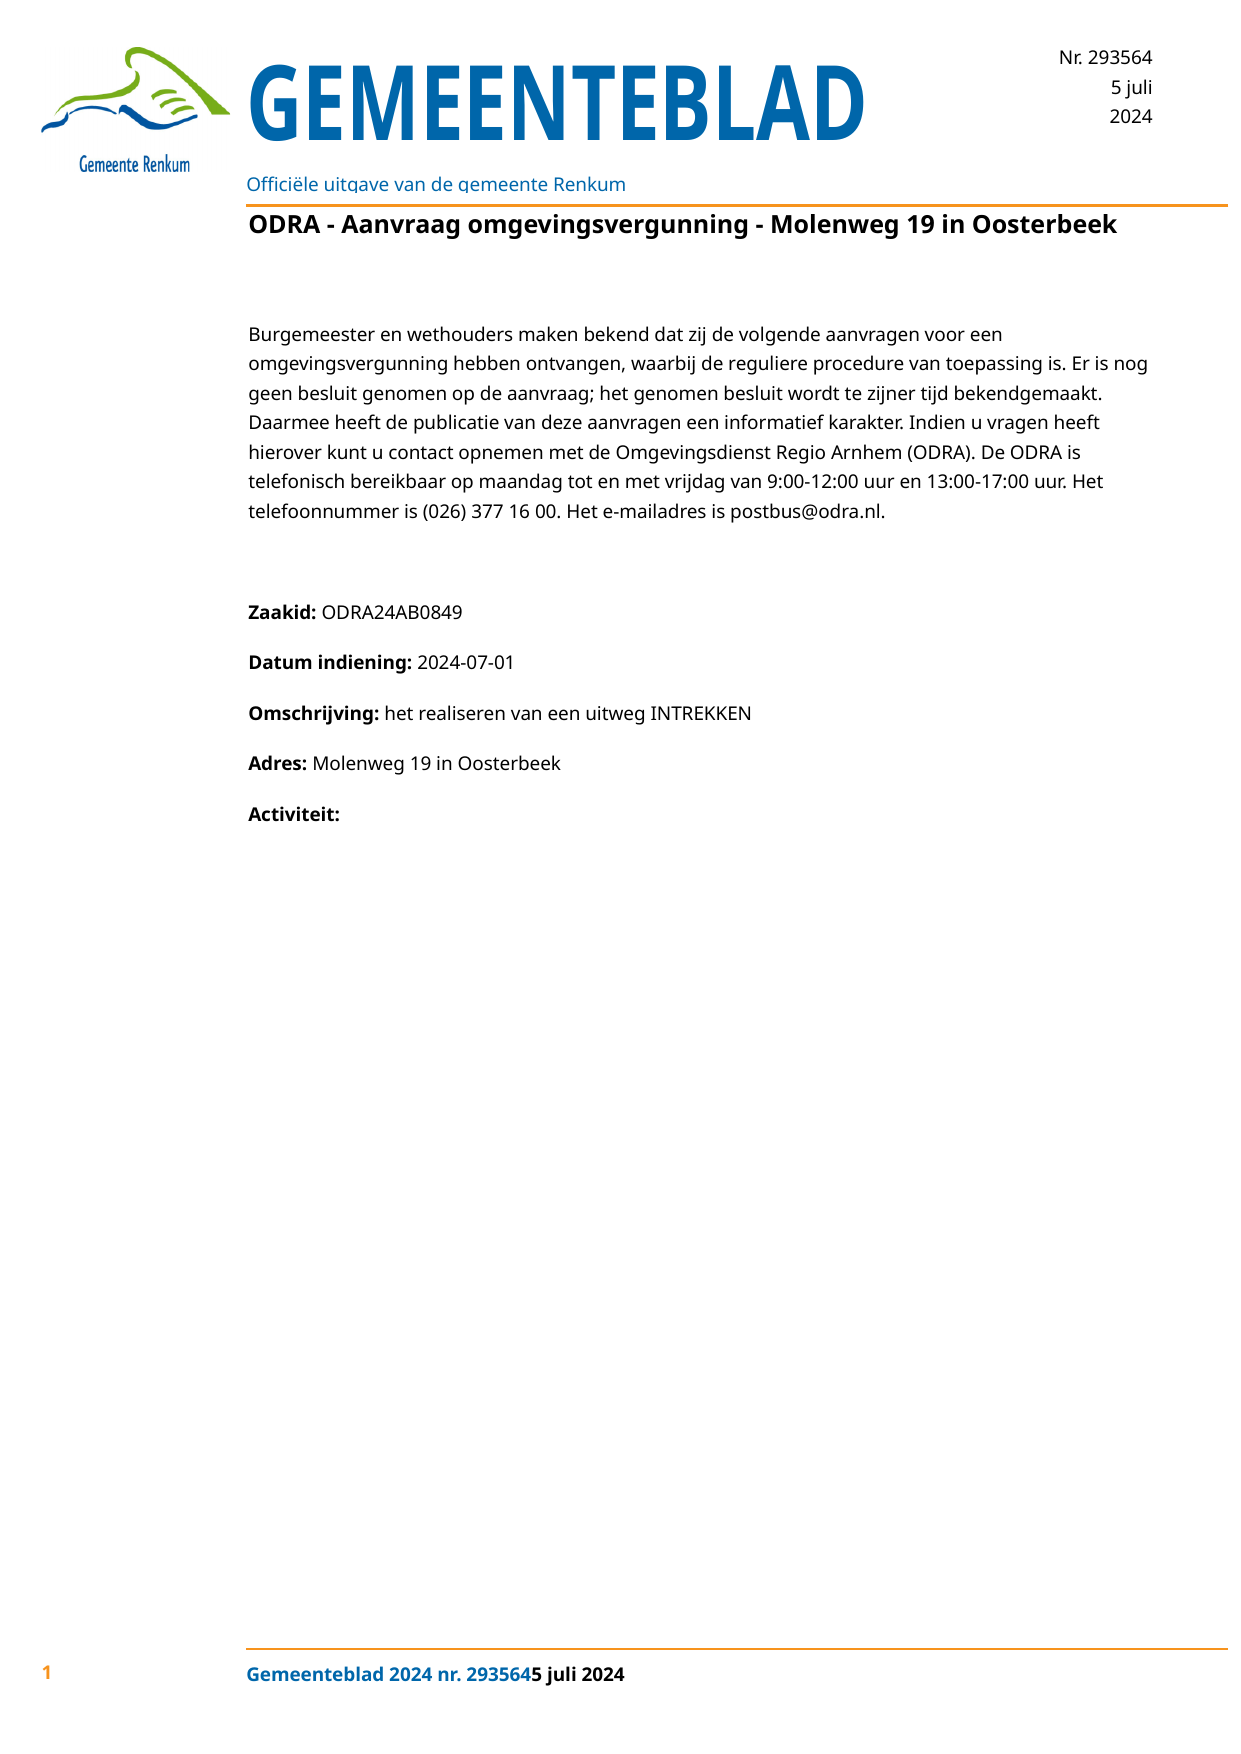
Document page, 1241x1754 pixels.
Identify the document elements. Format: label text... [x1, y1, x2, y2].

text ODRA - Aanvraag omgevingsvergunning - Molenweg 19 in Oosterbeek [248, 207, 1152, 241]
picture [41, 47, 231, 172]
text Activiteit: [248, 801, 1152, 826]
text Omschrijving: het realiseren van een uitweg INTREKKEN [248, 700, 1152, 726]
text Zaakid: ODRA24AB0849 [248, 599, 1152, 625]
text Datum indiening: 2024-07-01 [248, 649, 1152, 675]
text Burgemeester en wethouders maken bekend dat zij de volgende aanvragen voor een omgevingsvergunning hebben ontvangen, waarbij de reguliere procedure van toepassing is. Er is nog geen besluit genomen op de aanvraag; het genomen besluit wordt te zijner tijd bekendgemaakt. Daarmee heeft de publicatie van deze aanvragen een informatief karakter. Indien u vragen heeft hierover kunt u contact opnemen met de Omgevingsdienst Regio Arnhem (ODRA). De ODRA is telefonisch bereikbaar op maandag tot en met vrijdag van 9:00-12:00 uur en 13:00-17:00 uur. Het telefoonnummer is (026) 377 16 00. Het e-mailadres is postbus@odra.nl. [248, 321, 1152, 524]
text Adres: Molenweg 19 in Oosterbeek [248, 750, 1152, 776]
